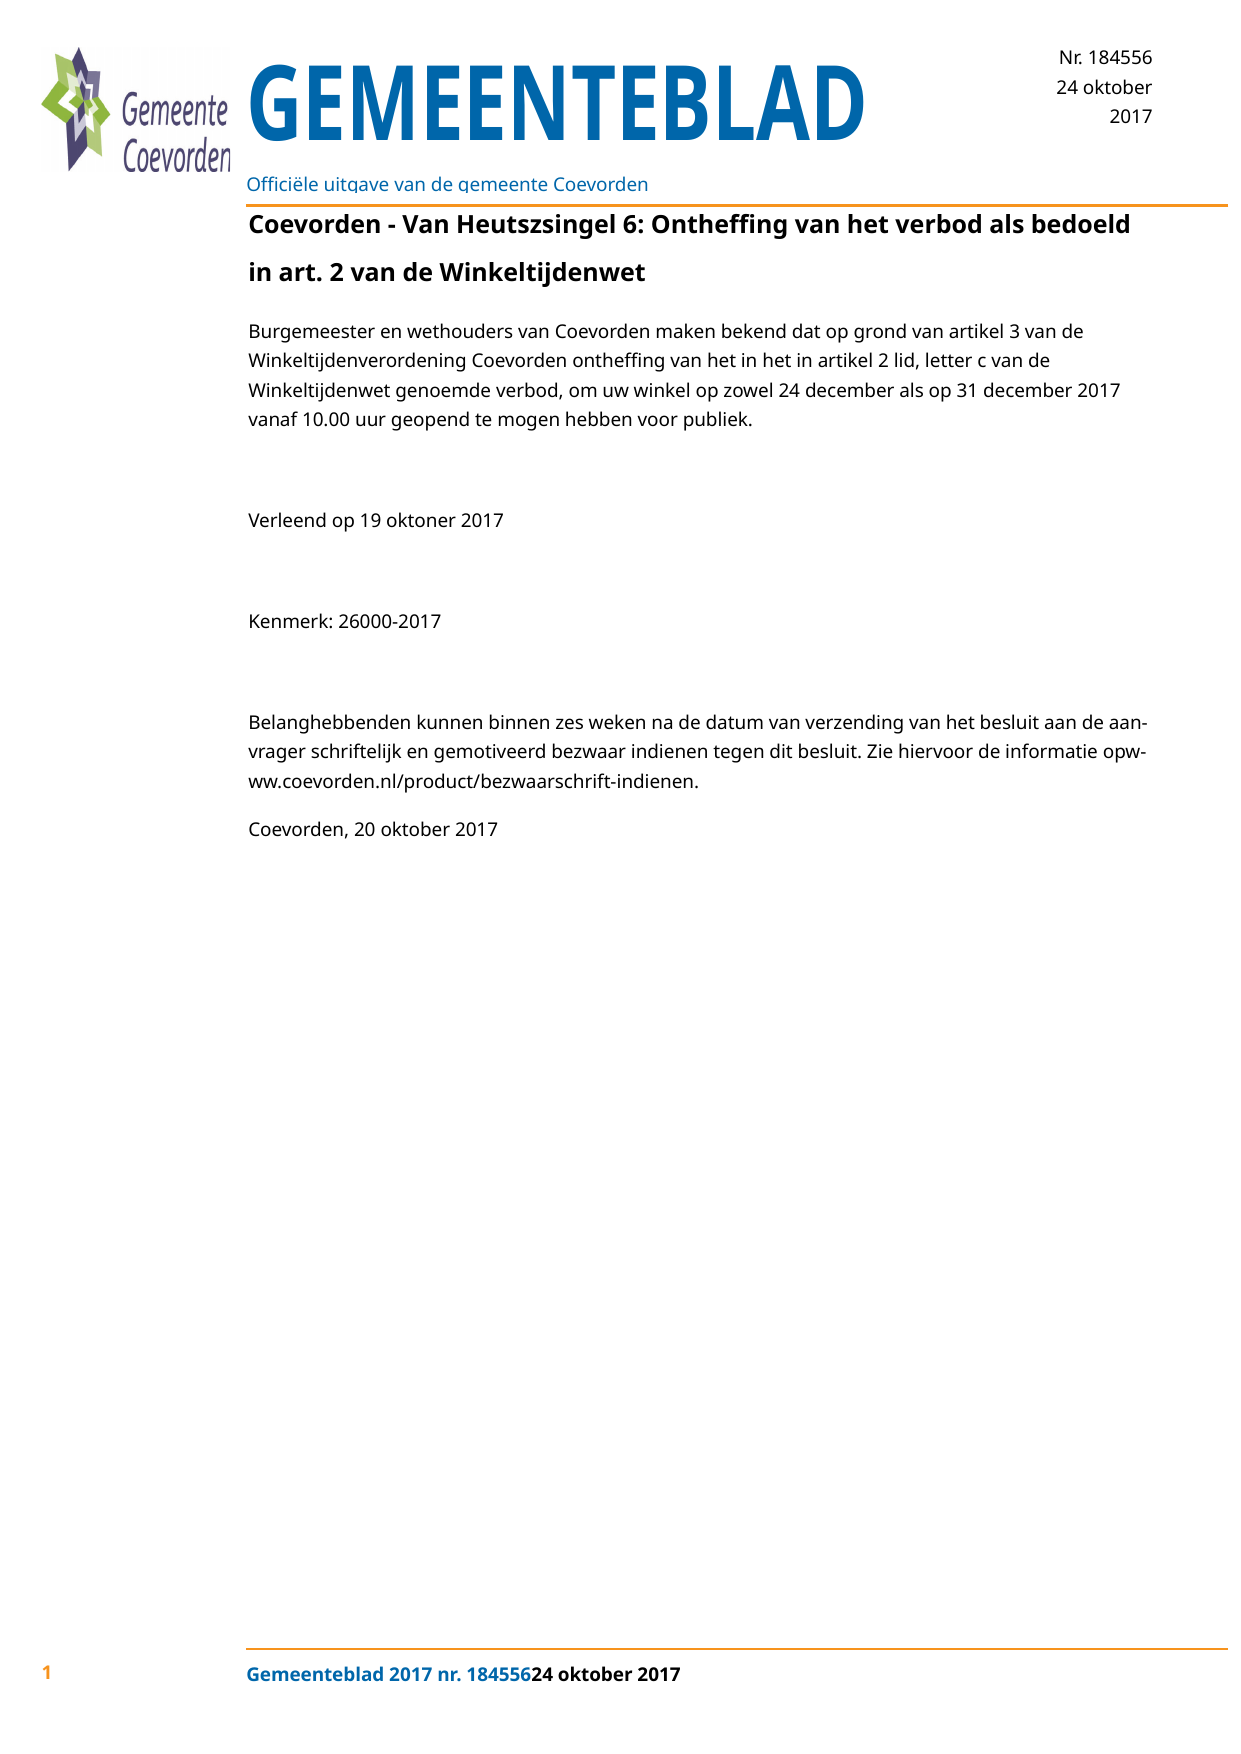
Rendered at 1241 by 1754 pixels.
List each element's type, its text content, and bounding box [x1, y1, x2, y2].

text Burgemeester en wethouders van Coevorden maken bekend dat op grond van artikel 3 van de Winkeltijdenverordening Coevorden ontheffing van het in het in artikel 2 lid, letter c van de Winkeltijdenwet genoemde verbod, om uw winkel op zowel 24 december als op 31 december 2017 vanaf 10.00 uur geopend te mogen hebben voor publiek. [248, 318, 1152, 432]
picture [41, 47, 231, 172]
text Coevorden - Van Heutszsingel 6: Ontheffing van het verbod als bedoeld in art. 2 van de Winkeltijdenwet [248, 207, 1152, 288]
text Verleend op 19 oktoner 2017 [248, 507, 1152, 533]
text Kenmerk: 26000-2017 [248, 608, 1152, 634]
text Belanghebbenden kunnen binnen zes weken na de datum van verzending van het besluit aan de aan-vrager schriftelijk en gemotiveerd bezwaar indienen tegen dit besluit. Zie hiervoor de informatie opw-ww.coevorden.nl/product/bezwaarschrift-indienen. [248, 709, 1152, 794]
text Coevorden, 20 oktober 2017 [248, 816, 1152, 842]
